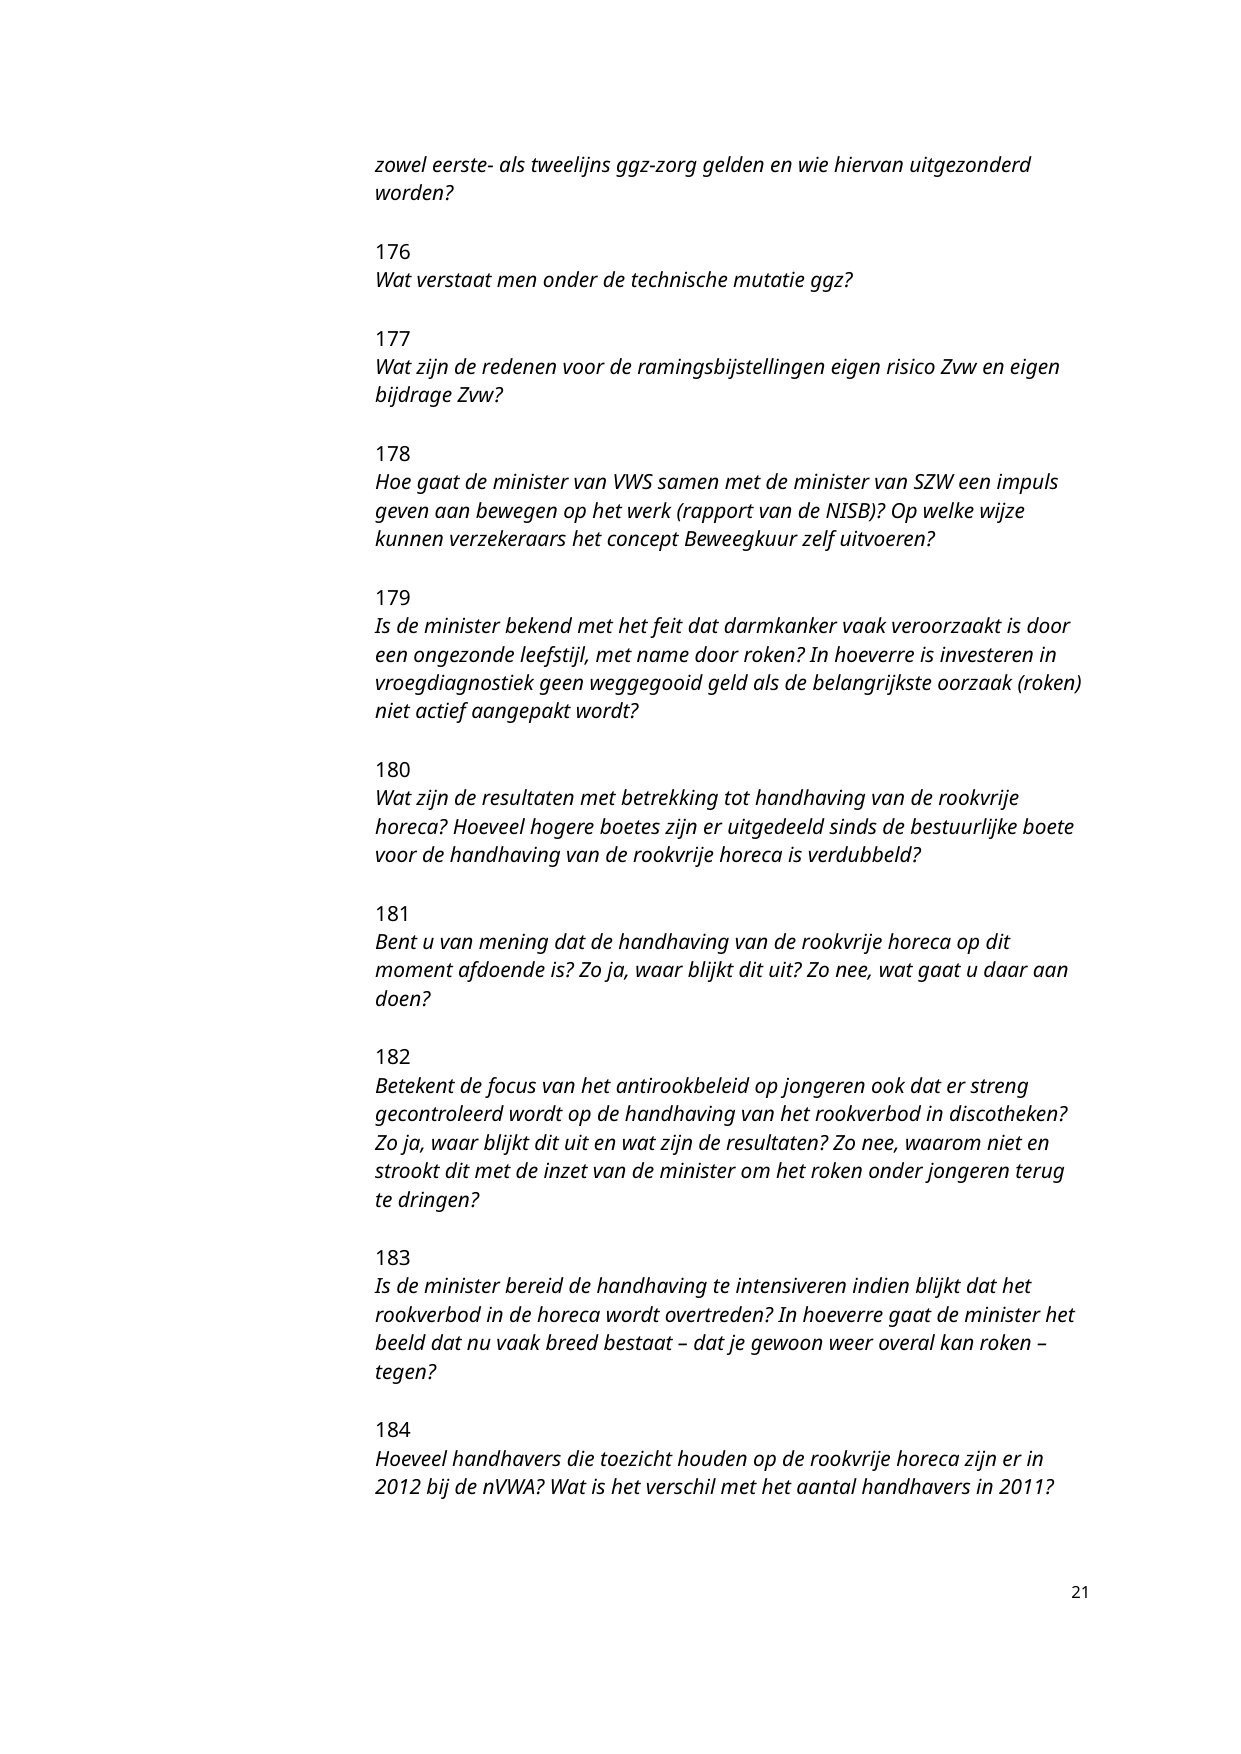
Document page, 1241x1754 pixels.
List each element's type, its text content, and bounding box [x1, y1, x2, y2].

text Wat verstaat men onder de technische mutatie ggz? [375, 265, 1090, 294]
text 178 [375, 439, 1090, 467]
text Betekent de focus van het antirookbeleid op jongeren ook dat er streng gecontroleerd wordt op de handhaving van het rookverbod in discotheken? Zo ja, waar blijkt dit uit en wat zijn de resultaten? Zo nee, waarom niet en strookt dit met de inzet van de minister om het roken onder jongeren terug te dringen? [375, 1071, 1090, 1213]
text 181 [375, 899, 1090, 927]
text Is de minister bereid de handhaving te intensiveren indien blijkt dat het rookverbod in de horeca wordt overtreden? In hoeverre gaat de minister het beeld dat nu vaak breed bestaat – dat je gewoon weer overal kan roken – tegen? [375, 1272, 1090, 1385]
text Is de minister bekend met het feit dat darmkanker vaak veroorzaakt is door een ongezonde leefstijl, met name door roken? In hoeverre is investeren in vroegdiagnostiek geen weggegooid geld als de belangrijkste oorzaak (roken) niet actief aangepakt wordt? [375, 611, 1090, 725]
text Wat zijn de resultaten met betrekking tot handhaving van de rookvrije horeca? Hoeveel hogere boetes zijn er uitgedeeld sinds de bestuurlijke boete voor de handhaving van de rookvrije horeca is verdubbeld? [375, 783, 1090, 869]
text 177 [375, 324, 1090, 352]
text zowel eerste- als tweelijns ggz-zorg gelden en wie hiervan uitgezonderd worden? [375, 150, 1090, 207]
text Wat zijn de redenen voor de ramingsbijstellingen eigen risico Zvw en eigen bijdrage Zvw? [375, 352, 1090, 409]
text 179 [375, 583, 1090, 611]
text Hoeveel handhavers die toezicht houden op de rookvrije horeca zijn er in 2012 bij de nVWA? Wat is het verschil met het aantal handhavers in 2011? [375, 1444, 1090, 1501]
text 180 [375, 755, 1090, 783]
text 183 [375, 1243, 1090, 1272]
text Bent u van mening dat de handhaving van de rookvrije horeca op dit moment afdoende is? Zo ja, waar blijkt dit uit? Zo nee, wat gaat u daar aan doen? [375, 927, 1090, 1012]
text 176 [375, 237, 1090, 265]
text 184 [375, 1415, 1090, 1444]
text 182 [375, 1042, 1090, 1071]
text Hoe gaat de minister van VWS samen met de minister van SZW een impuls geven aan bewegen op het werk (rapport van de NISB)? Op welke wijze kunnen verzekeraars het concept Beweegkuur zelf uitvoeren? [375, 467, 1090, 553]
